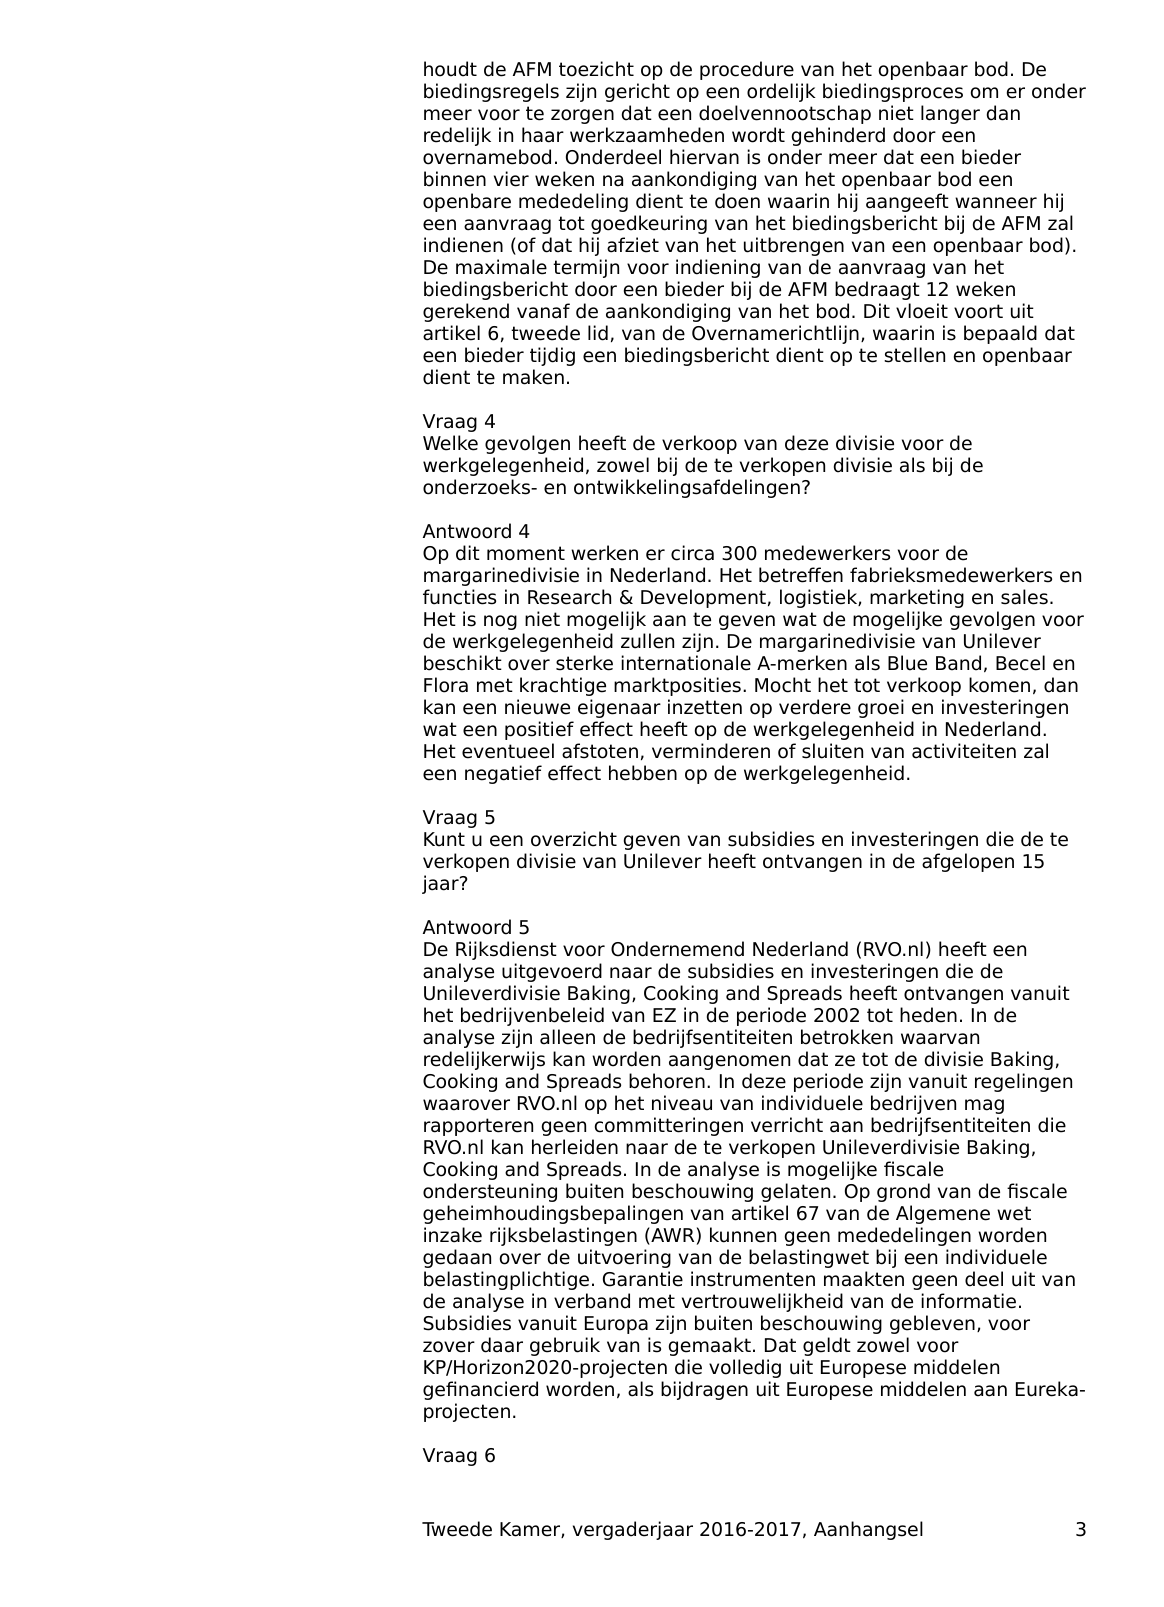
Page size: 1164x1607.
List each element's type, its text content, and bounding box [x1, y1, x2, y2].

text Kunt u een overzicht geven van subsidies en investeringen die de te verkopen divisie van Unilever heeft ontvangen in de afgelopen 15 jaar? [422, 829, 1087, 895]
text Antwoord 5 [422, 917, 1087, 939]
text houdt de AFM toezicht op de procedure van het openbaar bod. De biedingsregels zijn gericht op een ordelijk biedingsproces om er onder meer voor te zorgen dat een doelvennootschap niet langer dan redelijk in haar werkzaamheden wordt gehinderd door een overnamebod. Onderdeel hiervan is onder meer dat een bieder binnen vier weken na aankondiging van het openbaar bod een openbare mededeling dient te doen waarin hij aangeeft wanneer hij een aanvraag tot goedkeuring van het biedingsbericht bij de AFM zal indienen (of dat hij afziet van het uitbrengen van een openbaar bod). De maximale termijn voor indiening van de aanvraag van het biedingsbericht door een bieder bij de AFM bedraagt 12 weken gerekend vanaf de aankondiging van het bod. Dit vloeit voort uit artikel 6, tweede lid, van de Overnamerichtlijn, waarin is bepaald dat een bieder tijdig een biedingsbericht dient op te stellen en openbaar dient te maken. [422, 59, 1087, 389]
text Vraag 4 [422, 411, 1087, 433]
text Vraag 5 [422, 807, 1087, 829]
text Antwoord 4 [422, 521, 1087, 543]
text Op dit moment werken er circa 300 medewerkers voor de margarinedivisie in Nederland. Het betreffen fabrieksmedewerkers en functies in Research & Development, logistiek, marketing en sales. Het is nog niet mogelijk aan te geven wat de mogelijke gevolgen voor de werkgelegenheid zullen zijn. De margarinedivisie van Unilever beschikt over sterke internationale A-merken als Blue Band, Becel en Flora met krachtige marktposities. Mocht het tot verkoop komen, dan kan een nieuwe eigenaar inzetten op verdere groei en investeringen wat een positief effect heeft op de werkgelegenheid in Nederland. Het eventueel afstoten, verminderen of sluiten van activiteiten zal een negatief effect hebben op de werkgelegenheid. [422, 543, 1087, 785]
text Vraag 6 [422, 1445, 1087, 1467]
text Welke gevolgen heeft de verkoop van deze divisie voor de werkgelegenheid, zowel bij de te verkopen divisie als bij de onderzoeks- en ontwikkelingsafdelingen? [422, 433, 1087, 499]
text De Rijksdienst voor Ondernemend Nederland (RVO.nl) heeft een analyse uitgevoerd naar de subsidies en investeringen die de Unileverdivisie Baking, Cooking and Spreads heeft ontvangen vanuit het bedrijvenbeleid van EZ in de periode 2002 tot heden. In de analyse zijn alleen de bedrijfsentiteiten betrokken waarvan redelijkerwijs kan worden aangenomen dat ze tot de divisie Baking, Cooking and Spreads behoren. In deze periode zijn vanuit regelingen waarover RVO.nl op het niveau van individuele bedrijven mag rapporteren geen committeringen verricht aan bedrijfsentiteiten die RVO.nl kan herleiden naar de te verkopen Unileverdivisie Baking, Cooking and Spreads. In de analyse is mogelijke fiscale ondersteuning buiten beschouwing gelaten. Op grond van de fiscale geheimhoudingsbepalingen van artikel 67 van de Algemene wet inzake rijksbelastingen (AWR) kunnen geen mededelingen worden gedaan over de uitvoering van de belastingwet bij een individuele belastingplichtige. Garantie instrumenten maakten geen deel uit van de analyse in verband met vertrouwelijkheid van de informatie. Subsidies vanuit Europa zijn buiten beschouwing gebleven, voor zover daar gebruik van is gemaakt. Dat geldt zowel voor KP/Horizon2020-projecten die volledig uit Europese middelen gefinancierd worden, als bijdragen uit Europese middelen aan Eureka-projecten. [422, 939, 1087, 1423]
